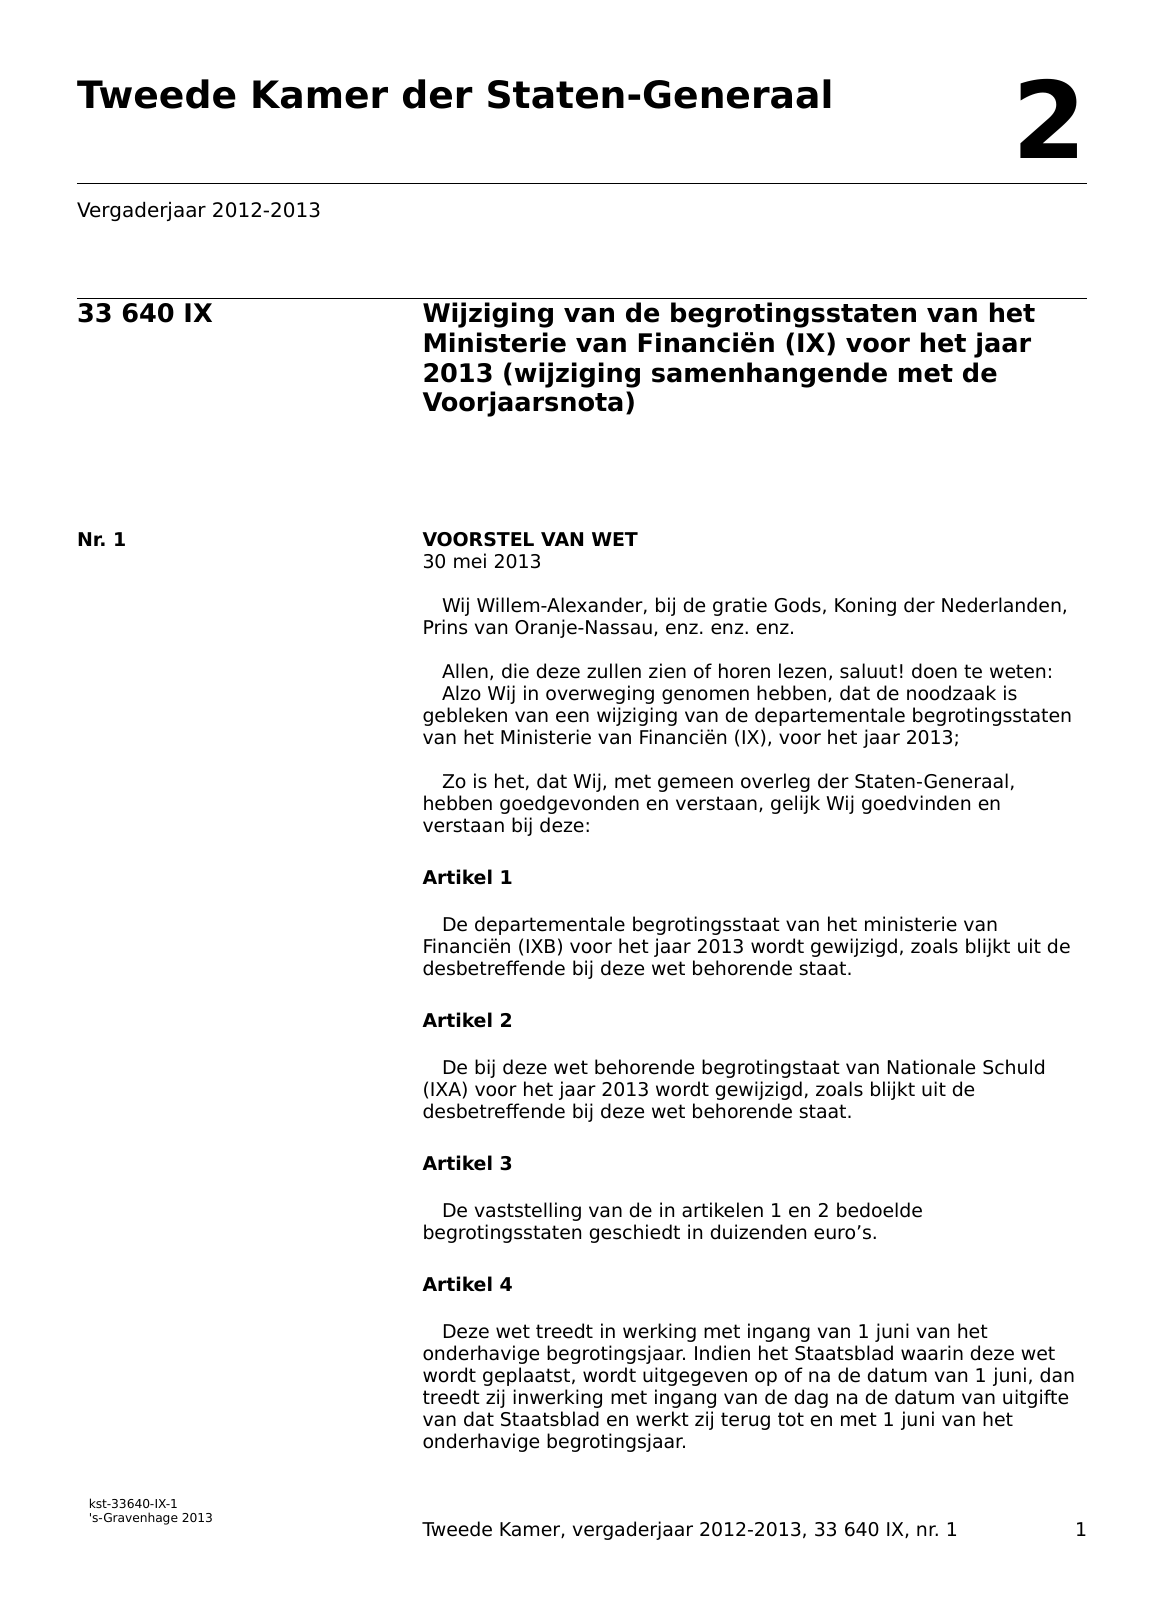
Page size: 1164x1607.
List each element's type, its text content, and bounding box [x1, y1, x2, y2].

subtitle Artikel 4 [422, 1274, 1087, 1296]
text De vaststelling van de in artikelen 1 en 2 bedoelde begrotingsstaten geschiedt in duizenden euro’s. [422, 1200, 1087, 1244]
subtitle Artikel 3 [422, 1153, 1087, 1175]
text 30 mei 2013 [422, 551, 1087, 573]
text Allen, die deze zullen zien of horen lezen, saluut! doen te weten: [422, 661, 1087, 683]
text Alzo Wij in overweging genomen hebben, dat de noodzaak is gebleken van een wijziging van de departementale begrotingsstaten van het Ministerie van Financiën (IX), voor het jaar 2013; [422, 683, 1087, 749]
text Wij Willem-Alexander, bij de gratie Gods, Koning der Nederlanden, Prins van Oranje-Nassau, enz. enz. enz. [422, 595, 1087, 639]
text Deze wet treedt in werking met ingang van 1 juni van het onderhavige begrotingsjaar. Indien het Staatsblad waarin deze wet wordt geplaatst, wordt uitgegeven op of na de datum van 1 juni, dan treedt zij inwerking met ingang van de dag na de datum van uitgifte van dat Staatsblad en werkt zij terug tot en met 1 juni van het onderhavige begrotingsjaar. [422, 1321, 1087, 1453]
table_cell Vergaderjaar 2012-2013 [77, 184, 1087, 298]
text De departementale begrotingsstaat van het ministerie van Financiën (IXB) voor het jaar 2013 wordt gewijzigd, zoals blijkt uit de desbetreffende bij deze wet behorende staat. [422, 914, 1087, 980]
text 's-Gravenhage 2013 [88, 1511, 323, 1525]
subtitle Nr. 1 VOORSTEL VAN WET [77, 529, 1087, 551]
table_header Tweede Kamer der Staten-Generaal [77, 59, 886, 183]
text kst-33640-IX-1 [88, 1497, 323, 1511]
table_header 2 [886, 59, 1087, 183]
subtitle Artikel 1 [422, 867, 1087, 889]
subtitle 33 640 IX Wijziging van de begrotingsstaten van het Ministerie van Financiën (IX) voor het jaar 2013 (wijziging samenhangende met de Voorjaarsnota) [77, 299, 1087, 418]
text Zo is het, dat Wij, met gemeen overleg der Staten-Generaal, hebben goedgevonden en verstaan, gelijk Wij goedvinden en verstaan bij deze: [422, 771, 1087, 837]
subtitle Artikel 2 [422, 1010, 1087, 1032]
text De bij deze wet behorende begrotingstaat van Nationale Schuld (IXA) voor het jaar 2013 wordt gewijzigd, zoals blijkt uit de desbetreffende bij deze wet behorende staat. [422, 1057, 1087, 1123]
